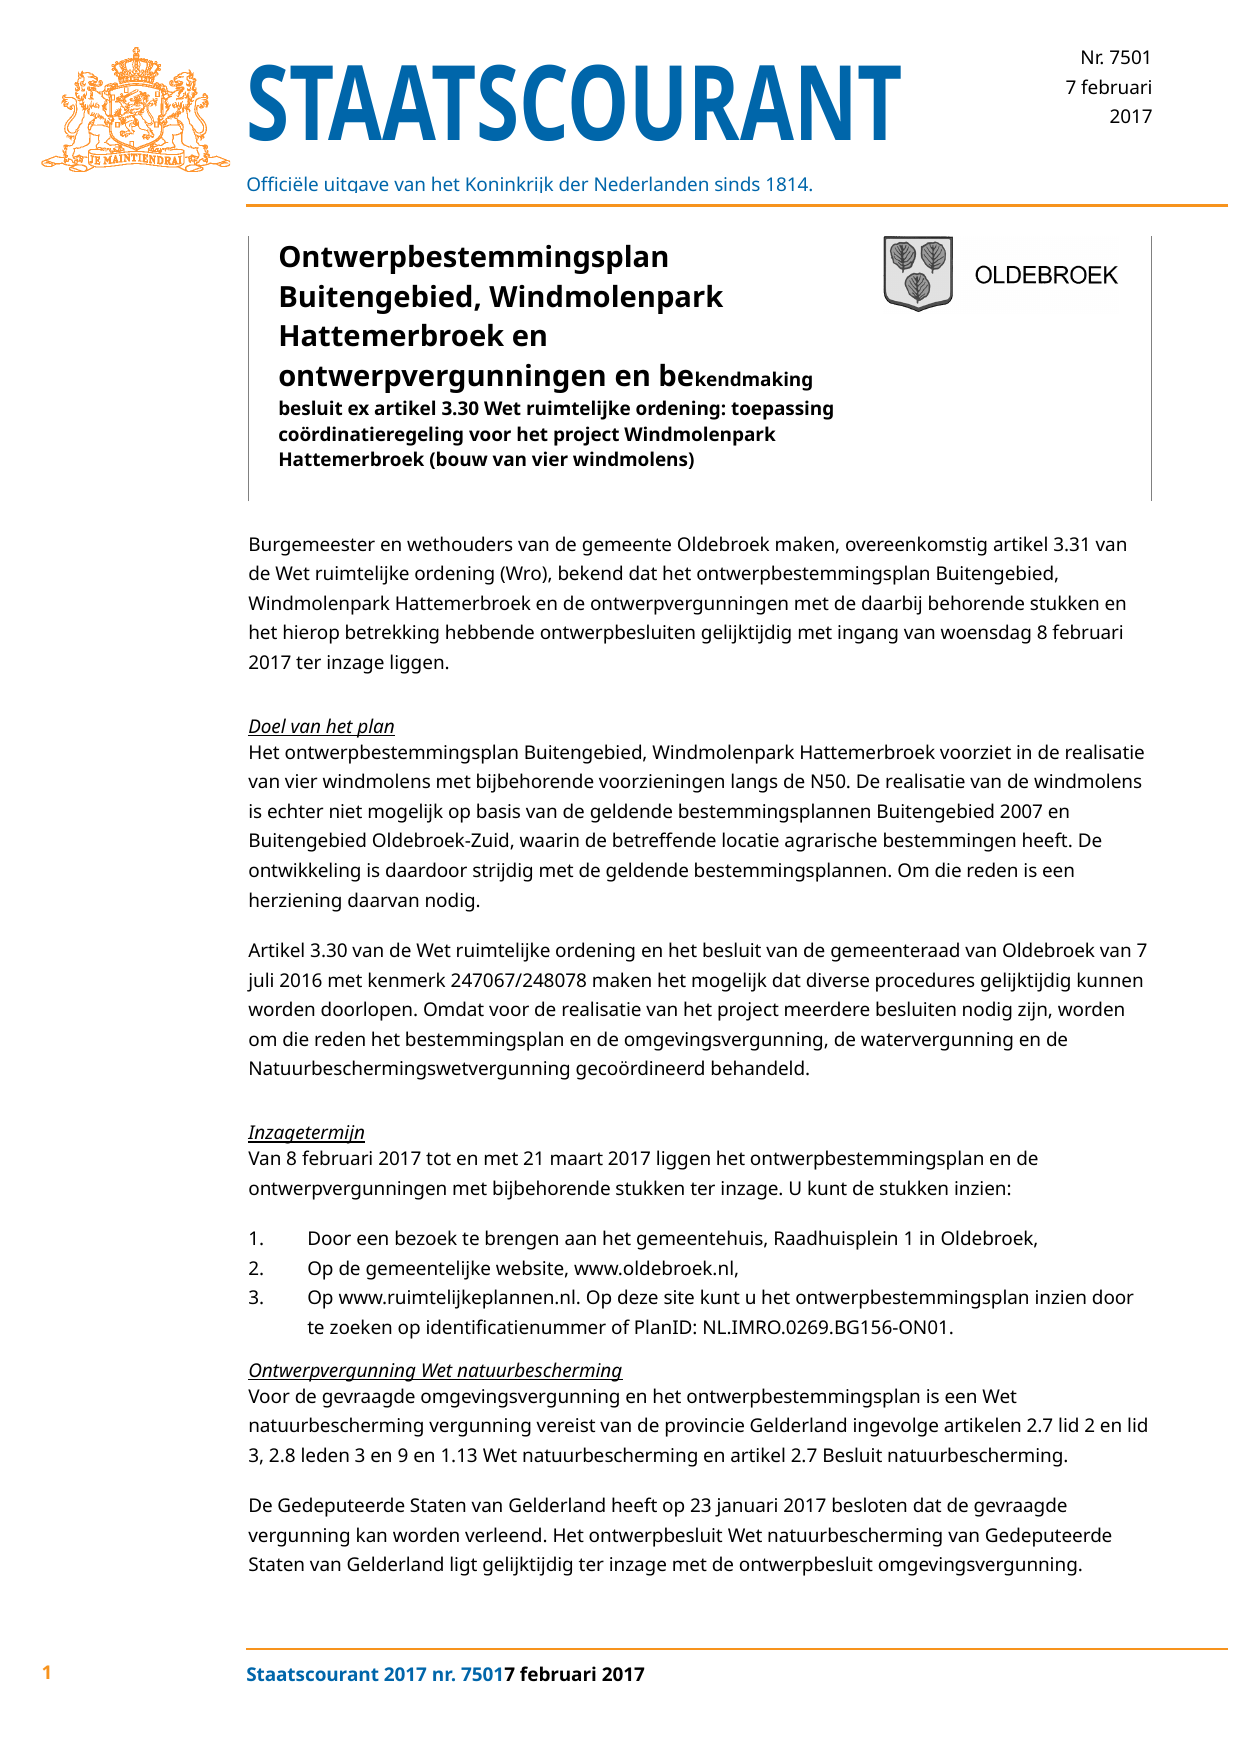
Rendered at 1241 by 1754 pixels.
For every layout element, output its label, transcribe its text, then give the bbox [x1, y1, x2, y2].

text Artikel 3.30 van de Wet ruimtelijke ordening en het besluit van de gemeenteraad van Oldebroek van 7 juli 2016 met kenmerk 247067/248078 maken het mogelijk dat diverse procedures gelijktijdig kunnen worden doorlopen. Omdat voor de realisatie van het project meerdere besluiten nodig zijn, worden om die reden het bestemmingsplan en de omgevingsvergunning, de watervergunning en de Natuurbeschermingswetvergunning gecoördineerd behandeld. [248, 937, 1152, 1081]
list Door een bezoek te brengen aan het gemeentehuis, Raadhuisplein 1 in Oldebroek, [248, 1225, 1152, 1251]
text Doel van het plan [248, 713, 1152, 739]
text Voor de gevraagde omgevingsvergunning en het ontwerpbestemmingsplan is een Wet natuurbescherming vergunning vereist van de provincie Gelderland ingevolge artikelen 2.7 lid 2 en lid 3, 2.8 leden 3 en 9 en 1.13 Wet natuurbescherming en artikel 2.7 Besluit natuurbescherming. [248, 1383, 1152, 1468]
text Van 8 februari 2017 tot en met 21 maart 2017 liggen het ontwerpbestemmingsplan en de ontwerpvergunningen met bijbehorende stukken ter inzage. U kunt de stukken inzien: [248, 1145, 1152, 1201]
text Burgemeester en wethouders van de gemeente Oldebroek maken, overeenkomstig artikel 3.31 van de Wet ruimtelijke ordening (Wro), bekend dat het ontwerpbestemmingsplan Buitengebied, Windmolenpark Hattemerbroek en de ontwerpvergunningen met de daarbij behorende stukken en het hierop betrekking hebbende ontwerpbesluiten gelijktijdig met ingang van woensdag 8 februari 2017 ter inzage liggen. [248, 531, 1152, 675]
list Op www.ruimtelijkeplannen.nl. Op deze site kunt u het ontwerpbestemmingsplan inzien door te zoeken op identificatienummer of PlanID: NL.IMRO.0269.BG156-ON01. [248, 1284, 1152, 1340]
text Ontwerpvergunning Wet natuurbescherming [248, 1357, 1152, 1383]
text Inzagetermijn [248, 1119, 1152, 1145]
table_header [850, 236, 1151, 501]
picture [41, 47, 231, 172]
text Het ontwerpbestemmingsplan Buitengebied, Windmolenpark Hattemerbroek voorziet in de realisatie van vier windmolens met bijbehorende voorzieningen langs de N50. De realisatie van de windmolens is echter niet mogelijk op basis van de geldende bestemmingsplannen Buitengebied 2007 en Buitengebied Oldebroek-Zuid, waarin de betreffende locatie agrarische bestemmingen heeft. De ontwikkeling is daardoor strijdig met de geldende bestemmingsplannen. Om die reden is een herziening daarvan nodig. [248, 739, 1152, 912]
list Op de gemeentelijke website, www.oldebroek.nl, [248, 1255, 1152, 1281]
picture [882, 236, 1119, 314]
table_header Ontwerpbestemmingsplan Buitengebied, Windmolenpark Hattemerbroek en ontwerpvergunningen en bekendmaking besluit ex artikel 3.30 Wet ruimtelijke ordening: toepassing coördinatieregeling voor het project Windmolenpark Hattemerbroek (bouw van vier windmolens) [249, 236, 850, 501]
text De Gedeputeerde Staten van Gelderland heeft op 23 januari 2017 besloten dat de gevraagde vergunning kan worden verleend. Het ontwerpbesluit Wet natuurbescherming van Gedeputeerde Staten van Gelderland ligt gelijktijdig ter inzage met de ontwerpbesluit omgevingsvergunning. [248, 1492, 1152, 1577]
